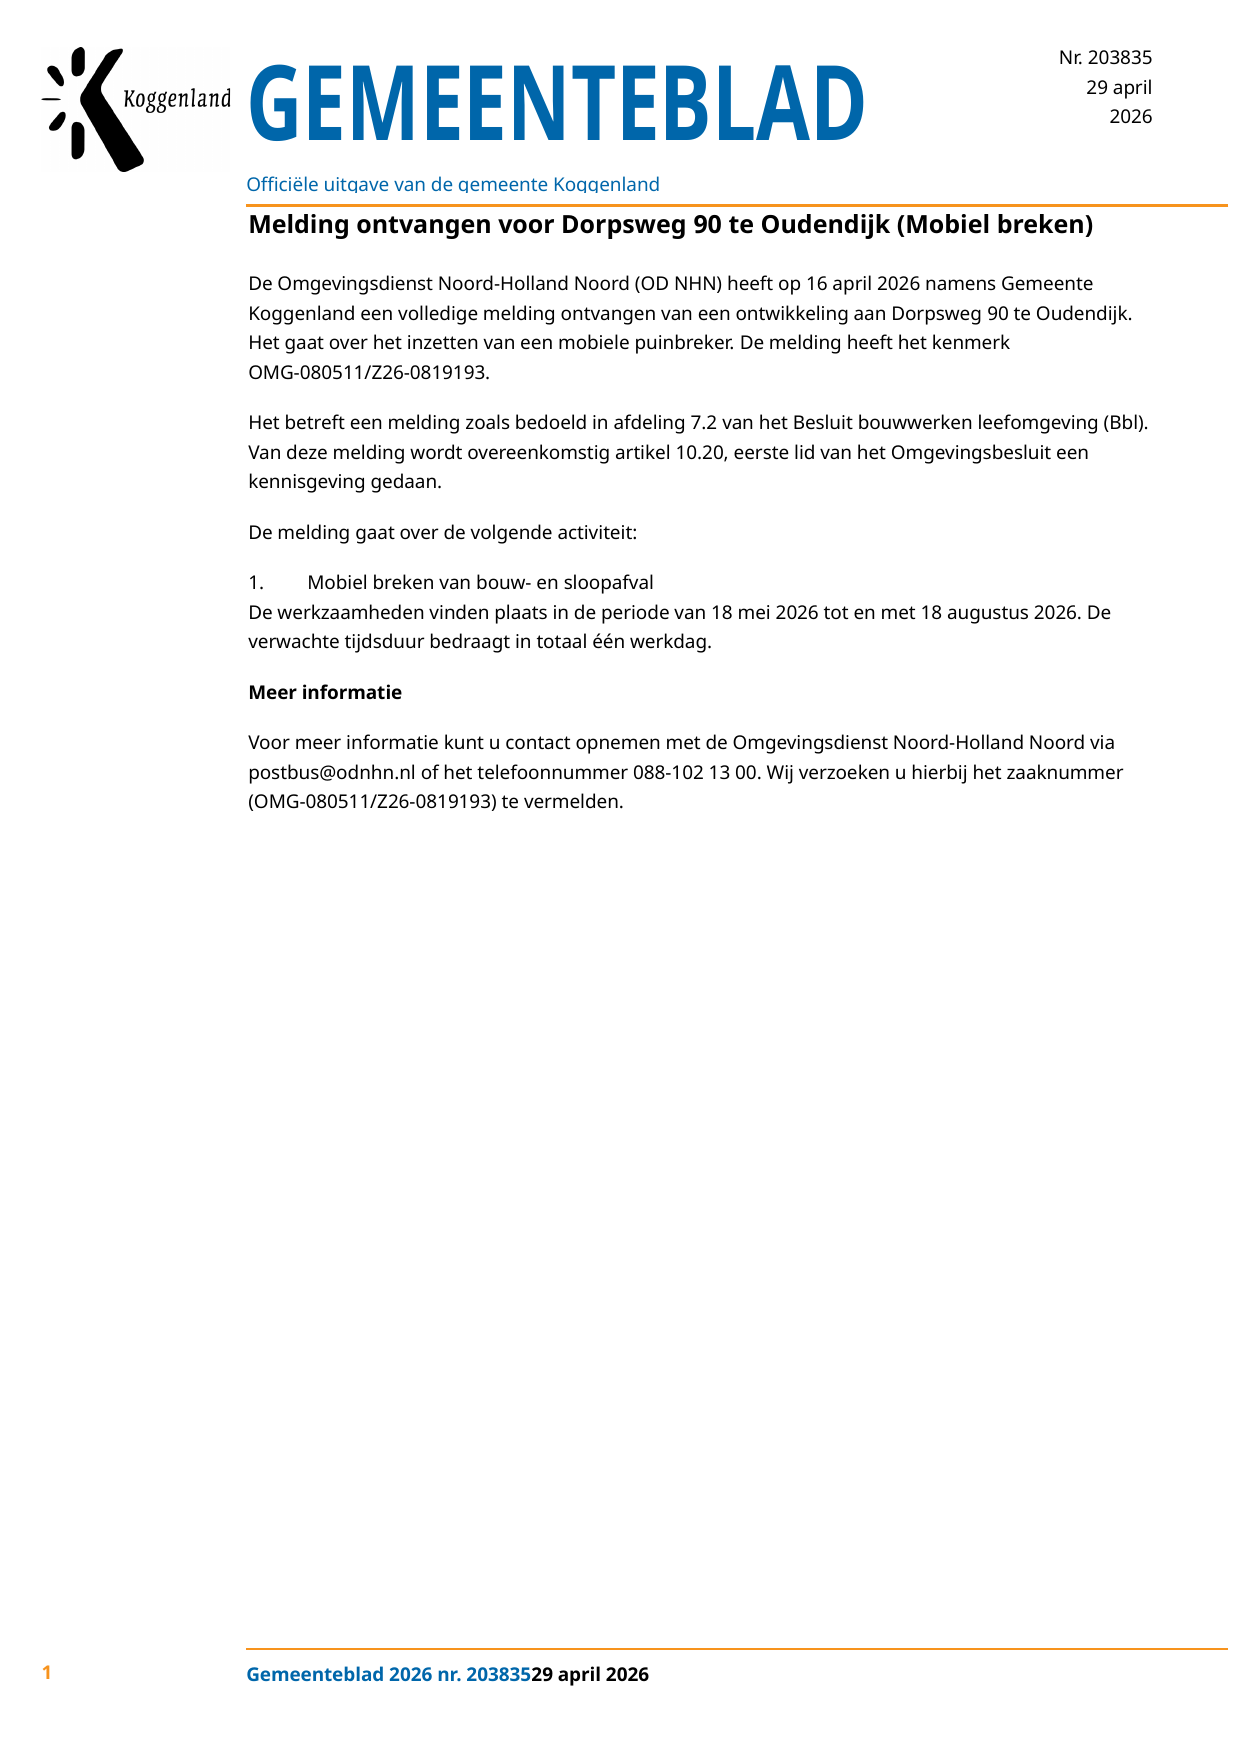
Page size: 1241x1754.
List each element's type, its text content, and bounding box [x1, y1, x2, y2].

text De werkzaamheden vinden plaats in de periode van 18 mei 2026 tot en met 18 augustus 2026. De verwachte tijdsduur bedraagt in totaal één werkdag. [248, 599, 1152, 654]
text Het betreft een melding zoals bedoeld in afdeling 7.2 van het Besluit bouwwerken leefomgeving (Bbl). Van deze melding wordt overeenkomstig artikel 10.20, eerste lid van het Omgevingsbesluit een kennisgeving gedaan. [248, 409, 1152, 494]
text Melding ontvangen voor Dorpsweg 90 te Oudendijk (Mobiel breken) [248, 207, 1152, 241]
text De Omgevingsdienst Noord-Holland Noord (OD NHN) heeft op 16 april 2026 namens Gemeente Koggenland een volledige melding ontvangen van een ontwikkeling aan Dorpsweg 90 te Oudendijk. Het gaat over het inzetten van een mobiele puinbreker. De melding heeft het kenmerk OMG-080511/Z26-0819193. [248, 270, 1152, 385]
picture [41, 47, 231, 172]
text Meer informatie [248, 679, 1152, 705]
text Voor meer informatie kunt u contact opnemen met de Omgevingsdienst Noord-Holland Noord via postbus@odnhn.nl of het telefoonnummer 088-102 13 00. Wij verzoeken u hierbij het zaaknummer (OMG-080511/Z26-0819193) te vermelden. [248, 729, 1152, 814]
text De melding gaat over de volgende activiteit: [248, 519, 1152, 545]
list Mobiel breken van bouw- en sloopafval [248, 569, 1152, 595]
